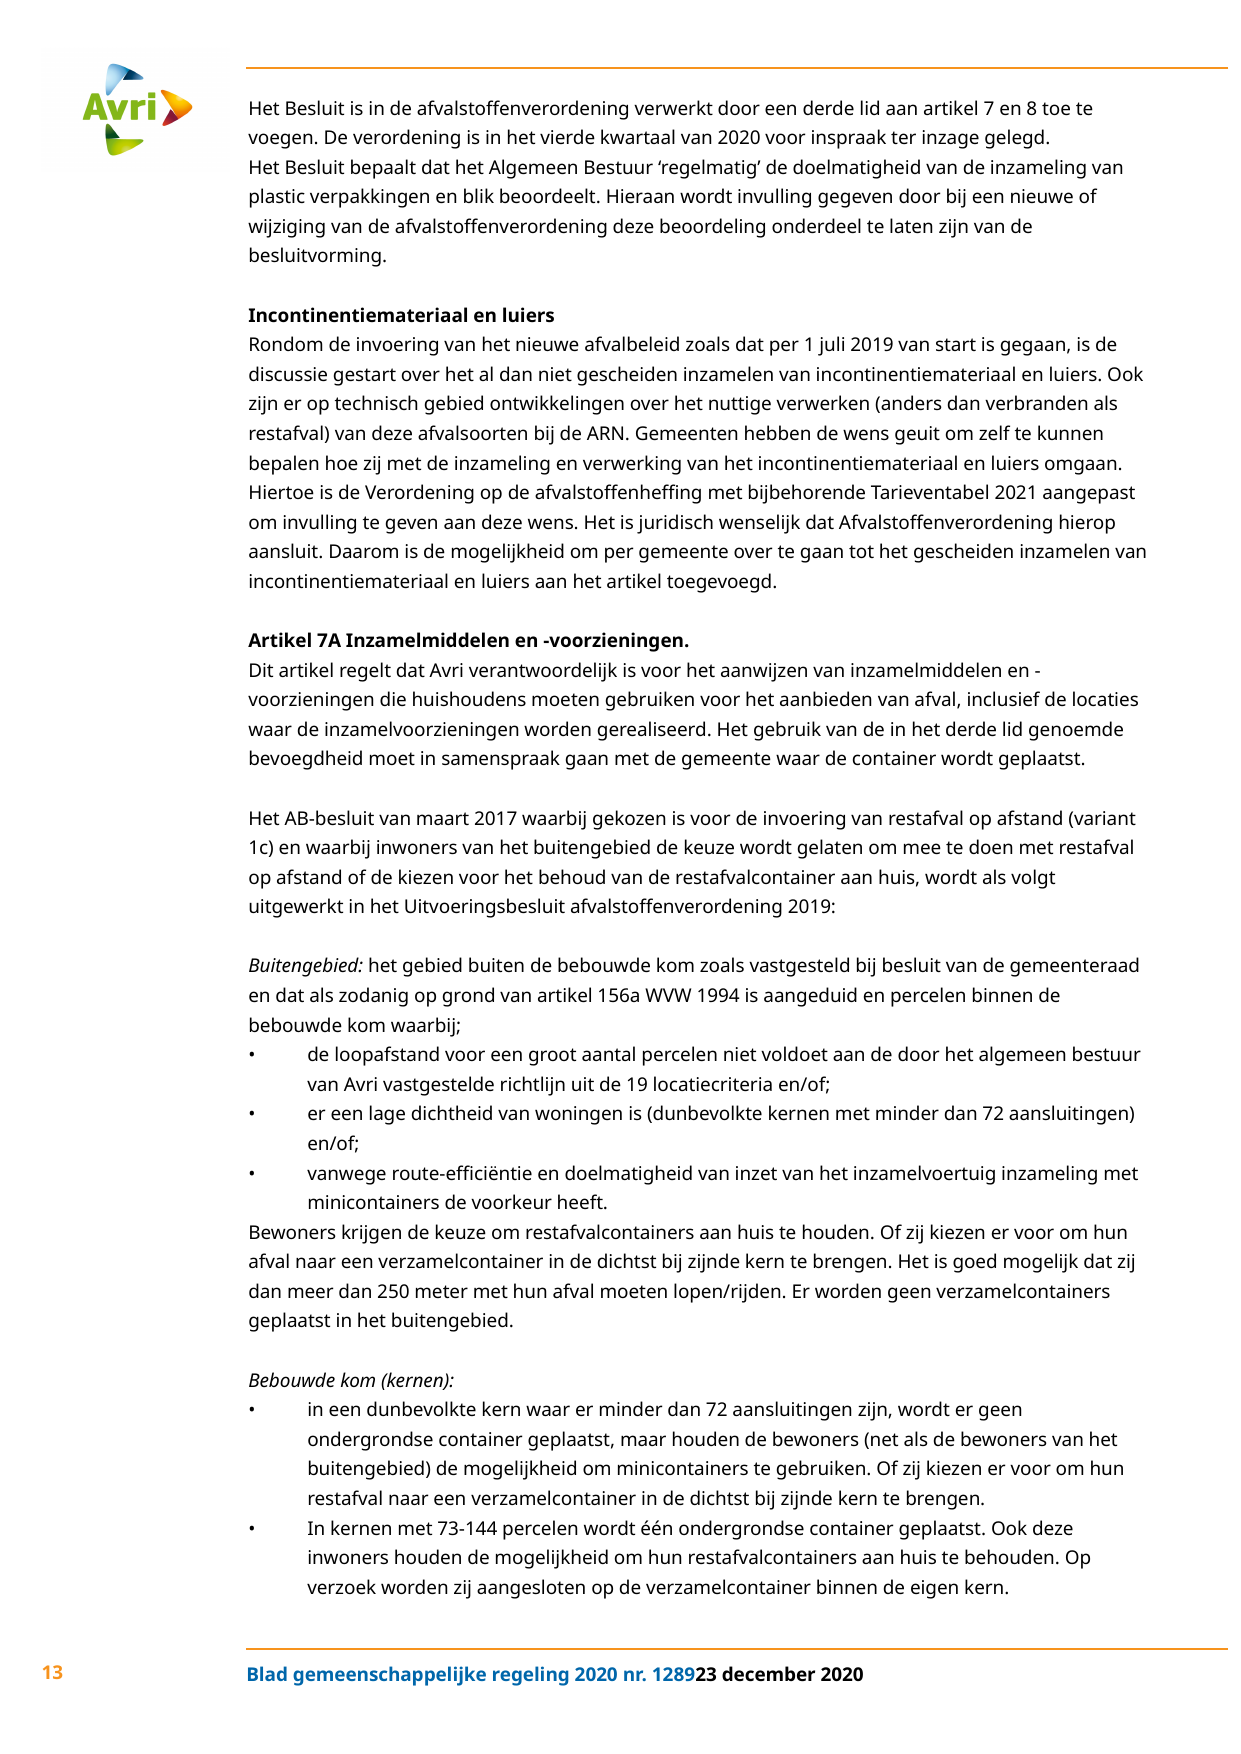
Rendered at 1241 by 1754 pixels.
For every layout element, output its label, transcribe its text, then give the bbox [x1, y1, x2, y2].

list de loopafstand voor een groot aantal percelen niet voldoet aan de door het algemeen bestuur van Avri vastgestelde richtlijn uit de 19 locatiecriteria en/of; [248, 1041, 1152, 1097]
text Het AB-besluit van maart 2017 waarbij gekozen is voor de invoering van restafval op afstand (variant 1c) en waarbij inwoners van het buitengebied de keuze wordt gelaten om mee te doen met restafval op afstand of de kiezen voor het behoud van de restafvalcontainer aan huis, wordt als volgt uitgewerkt in het Uitvoeringsbesluit afvalstoffenverordening 2019: [248, 805, 1152, 919]
list In kernen met 73-144 percelen wordt één ondergrondse container geplaatst. Ook deze inwoners houden de mogelijkheid om hun restafvalcontainers aan huis te behouden. Op verzoek worden zij aangesloten op de verzamelcontainer binnen de eigen kern. [248, 1515, 1152, 1600]
list vanwege route-efficiëntie en doelmatigheid van inzet van het inzamelvoertuig inzameling met minicontainers de voorkeur heeft. [248, 1160, 1152, 1215]
text Artikel 7A Inzamelmiddelen en -voorzieningen. [248, 627, 1152, 653]
text Incontinentiemateriaal en luiers [248, 302, 1152, 328]
picture [41, 47, 231, 172]
list er een lage dichtheid van woningen is (dunbevolkte kernen met minder dan 72 aansluitingen) en/of; [248, 1101, 1152, 1156]
text Het Besluit is in de afvalstoffenverordening verwerkt door een derde lid aan artikel 7 en 8 toe te voegen. De verordening is in het vierde kwartaal van 2020 voor inspraak ter inzage gelegd. [248, 95, 1152, 150]
text Dit artikel regelt dat Avri verantwoordelijk is voor het aanwijzen van inzamelmiddelen en -voorzieningen die huishoudens moeten gebruiken voor het aanbieden van afval, inclusief de locaties waar de inzamelvoorzieningen worden gerealiseerd. Het gebruik van de in het derde lid genoemde bevoegdheid moet in samenspraak gaan met de gemeente waar de container wordt geplaatst. [248, 657, 1152, 771]
text Het Besluit bepaalt dat het Algemeen Bestuur ‘regelmatig’ de doelmatigheid van de inzameling van plastic verpakkingen en blik beoordeelt. Hieraan wordt invulling gegeven door bij een nieuwe of wijziging van de afvalstoffenverordening deze beoordeling onderdeel te laten zijn van de besluitvorming. [248, 154, 1152, 268]
text Bebouwde kom (kernen): [248, 1367, 1152, 1393]
list in een dunbevolkte kern waar er minder dan 72 aansluitingen zijn, wordt er geen ondergrondse container geplaatst, maar houden de bewoners (net als de bewoners van het buitengebied) de mogelijkheid om minicontainers te gebruiken. Of zij kiezen er voor om hun restafval naar een verzamelcontainer in de dichtst bij zijnde kern te brengen. [248, 1396, 1152, 1511]
text Buitengebied: het gebied buiten de bebouwde kom zoals vastgesteld bij besluit van de gemeenteraad en dat als zodanig op grond van artikel 156a WVW 1994 is aangeduid en percelen binnen de bebouwde kom waarbij; [248, 953, 1152, 1038]
text Bewoners krijgen de keuze om restafvalcontainers aan huis te houden. Of zij kiezen er voor om hun afval naar een verzamelcontainer in de dichtst bij zijnde kern te brengen. Het is goed mogelijk dat zij dan meer dan 250 meter met hun afval moeten lopen/rijden. Er worden geen verzamelcontainers geplaatst in het buitengebied. [248, 1219, 1152, 1333]
text Rondom de invoering van het nieuwe afvalbeleid zoals dat per 1 juli 2019 van start is gegaan, is de discussie gestart over het al dan niet gescheiden inzamelen van incontinentiemateriaal en luiers. Ook zijn er op technisch gebied ontwikkelingen over het nuttige verwerken (anders dan verbranden als restafval) van deze afvalsoorten bij de ARN. Gemeenten hebben de wens geuit om zelf te kunnen bepalen hoe zij met de inzameling en verwerking van het incontinentiemateriaal en luiers omgaan. Hiertoe is de Verordening op de afvalstoffenheffing met bijbehorende Tarieventabel 2021 aangepast om invulling te geven aan deze wens. Het is juridisch wenselijk dat Afvalstoffenverordening hierop aansluit. Daarom is de mogelijkheid om per gemeente over te gaan tot het gescheiden inzamelen van incontinentiemateriaal en luiers aan het artikel toegevoegd. [248, 331, 1152, 594]
